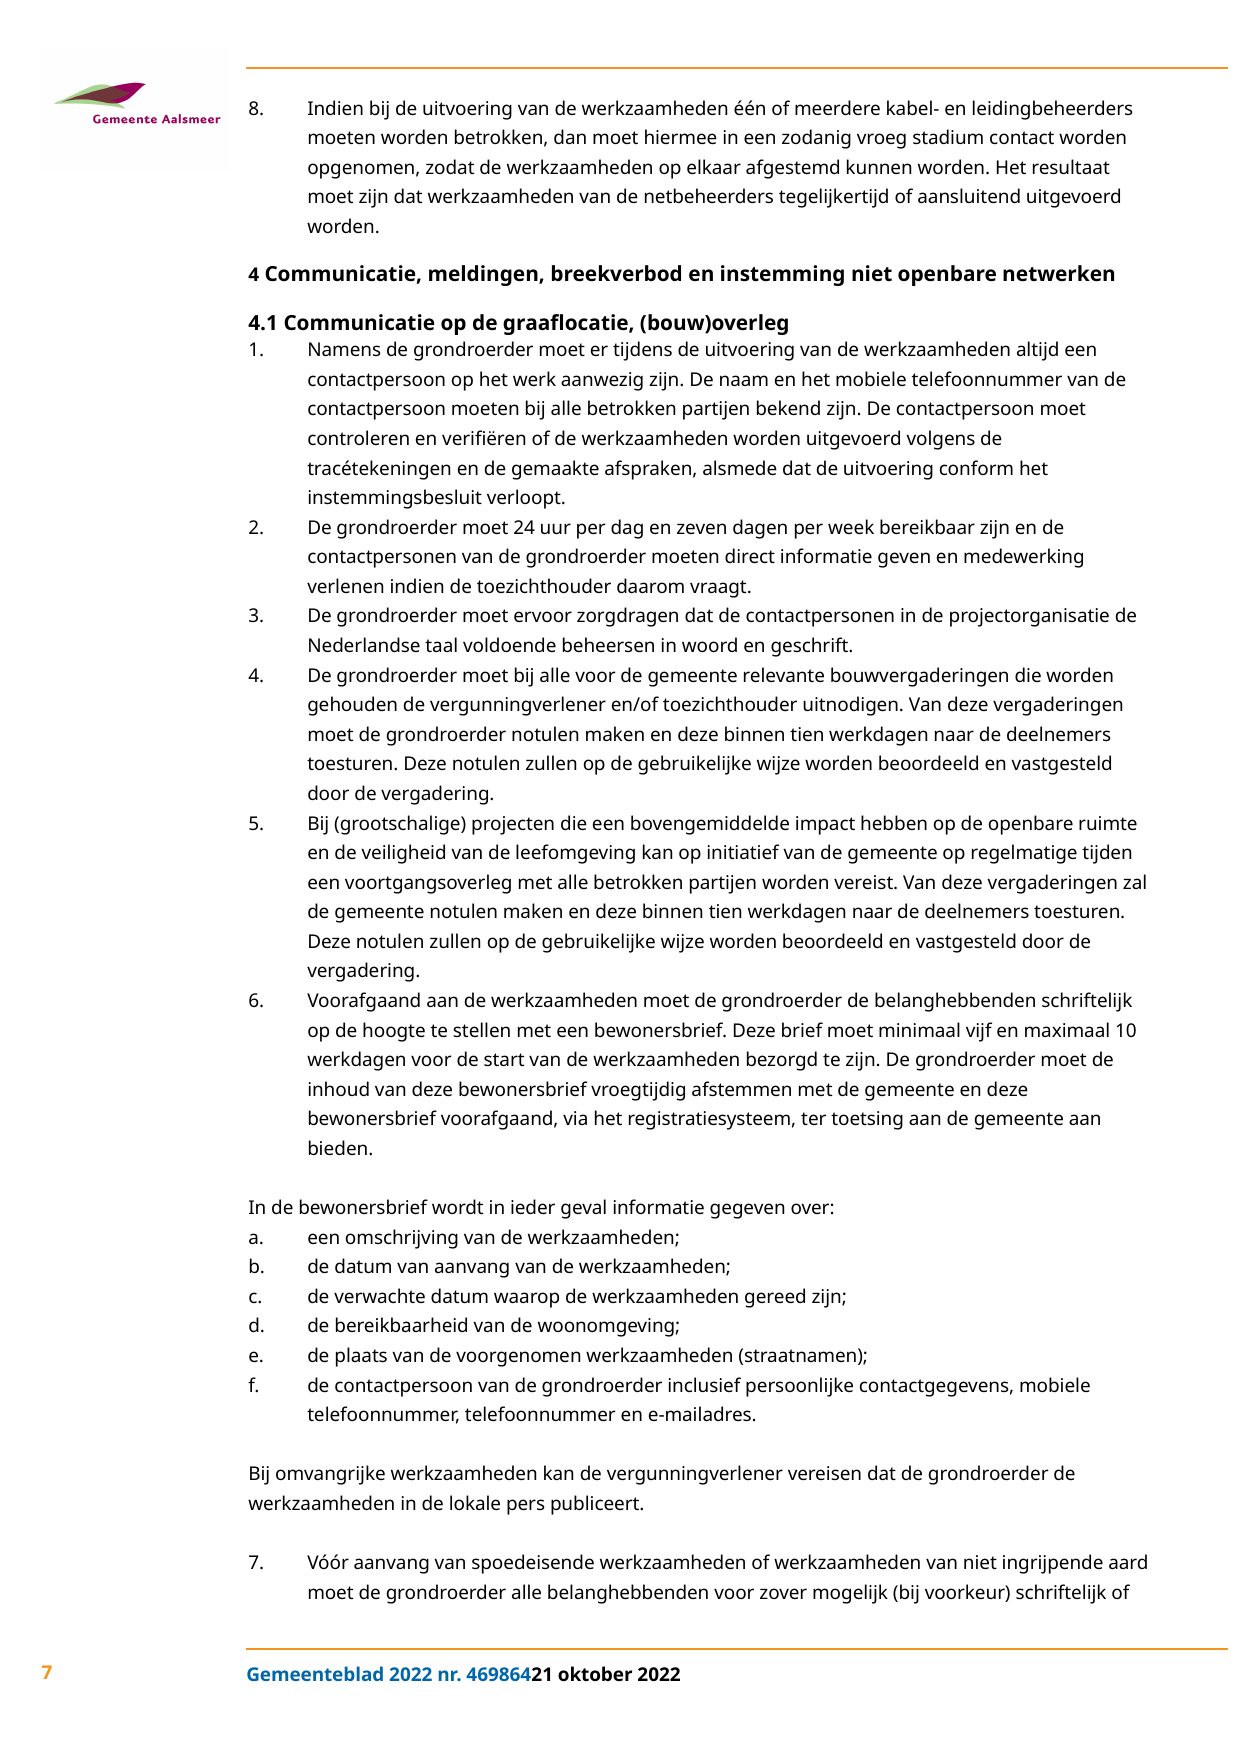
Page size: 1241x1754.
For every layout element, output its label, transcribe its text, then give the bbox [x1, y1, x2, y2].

list Bij (grootschalige) projecten die een bovengemiddelde impact hebben op de openbare ruimte en de veiligheid van de leefomgeving kan op initiatief van de gemeente op regelmatige tijden een voortgangsoverleg met alle betrokken partijen worden vereist. Van deze vergaderingen zal de gemeente notulen maken en deze binnen tien werkdagen naar de deelnemers toesturen. Deze notulen zullen op de gebruikelijke wijze worden beoordeeld en vastgesteld door de vergadering. [248, 810, 1152, 983]
list De grondroerder moet 24 uur per dag en zeven dagen per week bereikbaar zijn en de contactpersonen van de grondroerder moeten direct informatie geven en medewerking verlenen indien de toezichthouder daarom vraagt. [248, 514, 1152, 599]
text 4.1 Communicatie op de graaflocatie, (bouw)overleg [248, 308, 1152, 336]
list Indien bij de uitvoering van de werkzaamheden één of meerdere kabel- en leidingbeheerders moeten worden betrokken, dan moet hiermee in een zodanig vroeg stadium contact worden opgenomen, zodat de werkzaamheden op elkaar afgestemd kunnen worden. Het resultaat moet zijn dat werkzaamheden van de netbeheerders tegelijkertijd of aansluitend uitgevoerd worden. [248, 95, 1152, 239]
text Bij omvangrijke werkzaamheden kan de vergunningverlener vereisen dat de grondroerder de werkzaamheden in de lokale pers publiceert. [248, 1461, 1152, 1516]
list Voorafgaand aan de werkzaamheden moet de grondroerder de belanghebbenden schriftelijk op de hoogte te stellen met een bewonersbrief. Deze brief moet minimaal vijf en maximaal 10 werkdagen voor de start van de werkzaamheden bezorgd te zijn. De grondroerder moet de inhoud van deze bewonersbrief vroegtijdig afstemmen met de gemeente en deze bewonersbrief voorafgaand, via het registratiesysteem, ter toetsing aan de gemeente aan bieden. [248, 987, 1152, 1161]
list een omschrijving van de werkzaamheden; [248, 1224, 1152, 1250]
list de contactpersoon van de grondroerder inclusief persoonlijke contactgegevens, mobiele telefoonnummer, telefoonnummer en e-mailadres. [248, 1372, 1152, 1427]
list De grondroerder moet bij alle voor de gemeente relevante bouwvergaderingen die worden gehouden de vergunningverlener en/of toezichthouder uitnodigen. Van deze vergaderingen moet de grondroerder notulen maken en deze binnen tien werkdagen naar de deelnemers toesturen. Deze notulen zullen op de gebruikelijke wijze worden beoordeeld en vastgesteld door de vergadering. [248, 662, 1152, 806]
list Vóór aanvang van spoedeisende werkzaamheden of werkzaamheden van niet ingrijpende aard moet de grondroerder alle belanghebbenden voor zover mogelijk (bij voorkeur) schriftelijk of [248, 1549, 1152, 1605]
list de verwachte datum waarop de werkzaamheden gereed zijn; [248, 1283, 1152, 1309]
list de bereikbaarheid van de woonomgeving; [248, 1313, 1152, 1338]
list de plaats van de voorgenomen werkzaamheden (straatnamen); [248, 1342, 1152, 1368]
list de datum van aanvang van de werkzaamheden; [248, 1253, 1152, 1279]
list Namens de grondroerder moet er tijdens de uitvoering van de werkzaamheden altijd een contactpersoon op het werk aanwezig zijn. De naam en het mobiele telefoonnummer van de contactpersoon moeten bij alle betrokken partijen bekend zijn. De contactpersoon moet controleren en verifiëren of de werkzaamheden worden uitgevoerd volgens de tracétekeningen en de gemaakte afspraken, alsmede dat de uitvoering conform het instemmingsbesluit verloopt. [248, 336, 1152, 510]
text 4 Communicatie, meldingen, breekverbod en instemming niet openbare netwerken [248, 259, 1152, 287]
list De grondroerder moet ervoor zorgdragen dat de contactpersonen in de projectorganisatie de Nederlandse taal voldoende beheersen in woord en geschrift. [248, 603, 1152, 658]
picture [41, 47, 231, 172]
text In de bewonersbrief wordt in ieder geval informatie gegeven over: [248, 1194, 1152, 1220]
